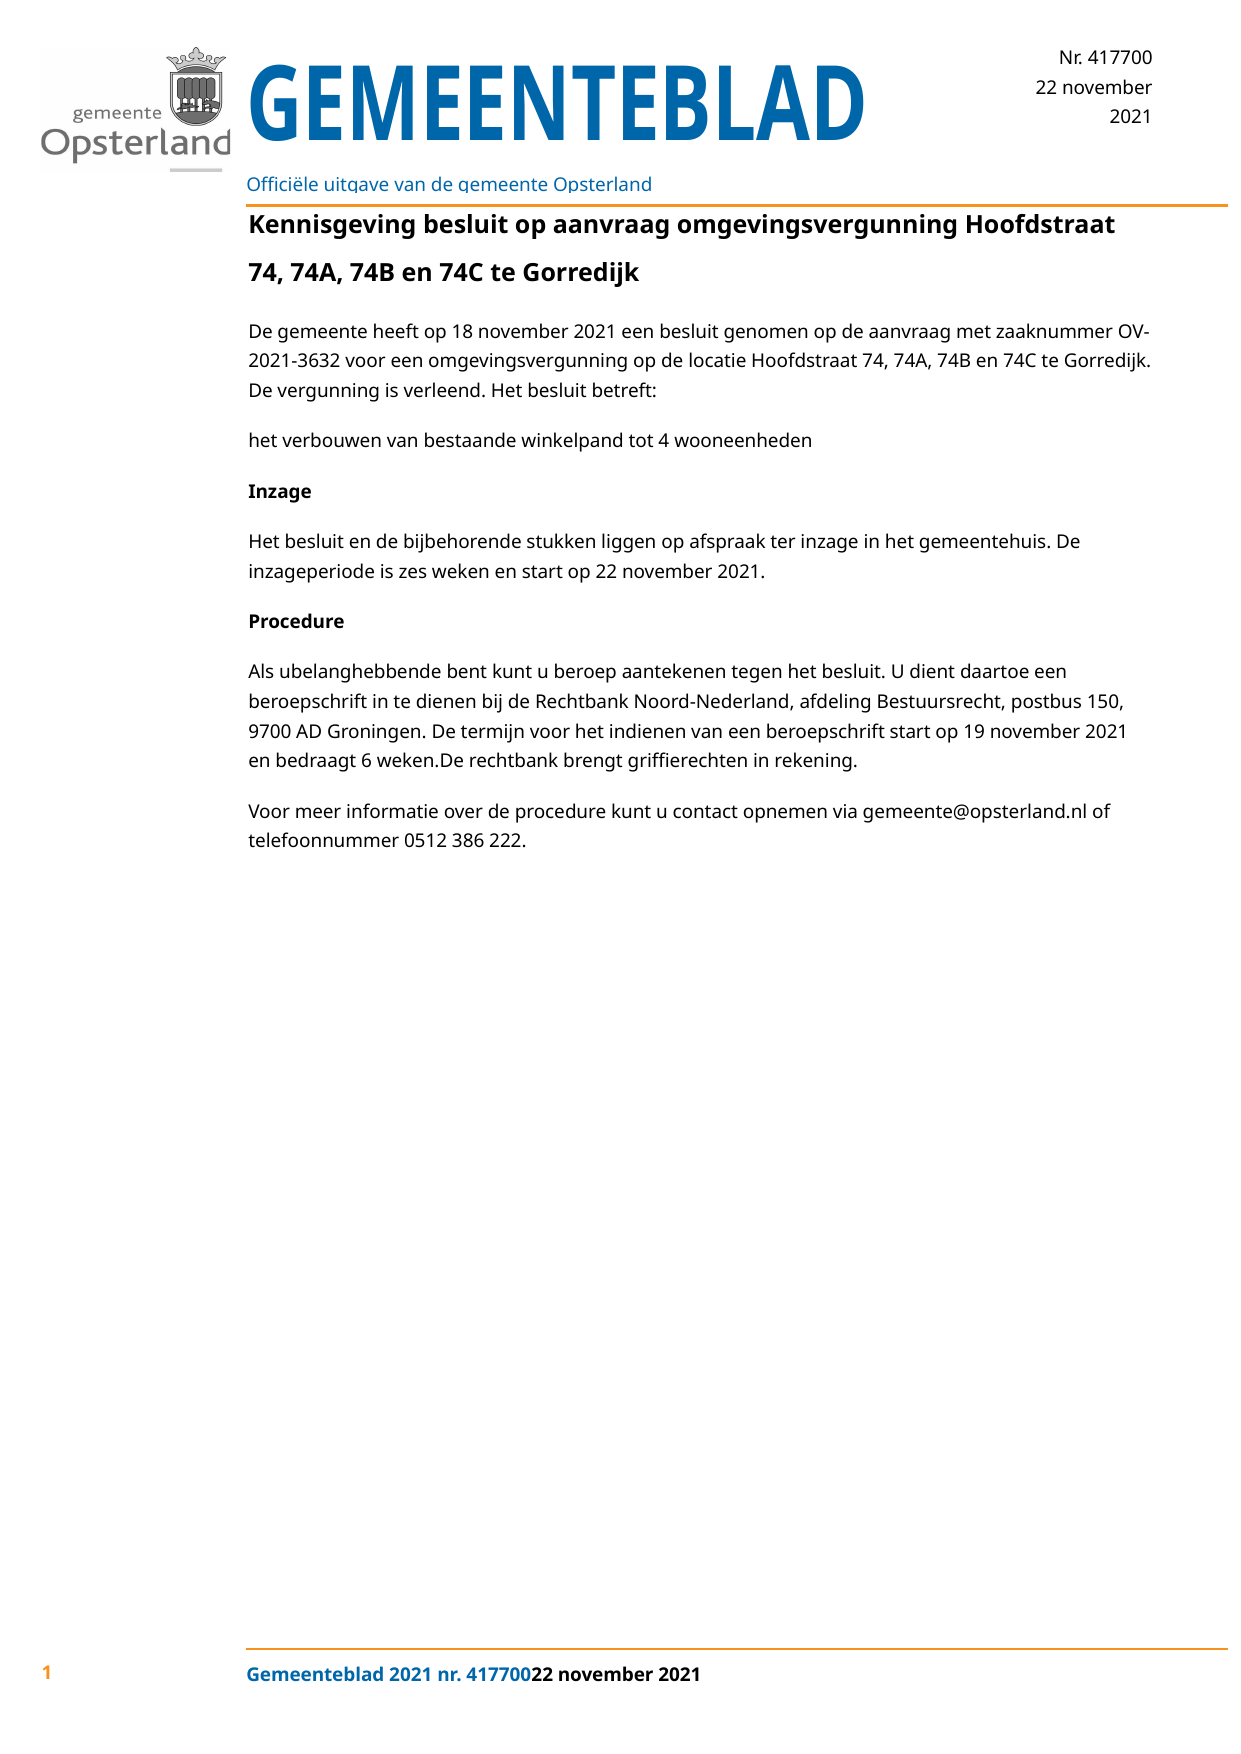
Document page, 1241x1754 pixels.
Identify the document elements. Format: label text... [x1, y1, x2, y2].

text De gemeente heeft op 18 november 2021 een besluit genomen op de aanvraag met zaaknummer OV-2021-3632 voor een omgevingsvergunning op de locatie Hoofdstraat 74, 74A, 74B en 74C te Gorredijk. De vergunning is verleend. Het besluit betreft: [248, 318, 1152, 403]
text Kennisgeving besluit op aanvraag omgevingsvergunning Hoofdstraat 74, 74A, 74B en 74C te Gorredijk [248, 207, 1152, 288]
text Als ubelanghebbende bent kunt u beroep aantekenen tegen het besluit. U dient daartoe een beroepschrift in te dienen bij de Rechtbank Noord-Nederland, afdeling Bestuursrecht, postbus 150, 9700 AD Groningen. De termijn voor het indienen van een beroepschrift start op 19 november 2021 en bedraagt 6 weken.De rechtbank brengt griffierechten in rekening. [248, 659, 1152, 773]
text Procedure [248, 608, 1152, 634]
text Voor meer informatie over de procedure kunt u contact opnemen via gemeente@opsterland.nl of telefoonnummer 0512 386 222. [248, 798, 1152, 853]
text Inzage [248, 478, 1152, 504]
text het verbouwen van bestaande winkelpand tot 4 wooneenheden [248, 427, 1152, 453]
picture [41, 47, 231, 172]
text Het besluit en de bijbehorende stukken liggen op afspraak ter inzage in het gemeentehuis. De inzageperiode is zes weken en start op 22 november 2021. [248, 528, 1152, 584]
